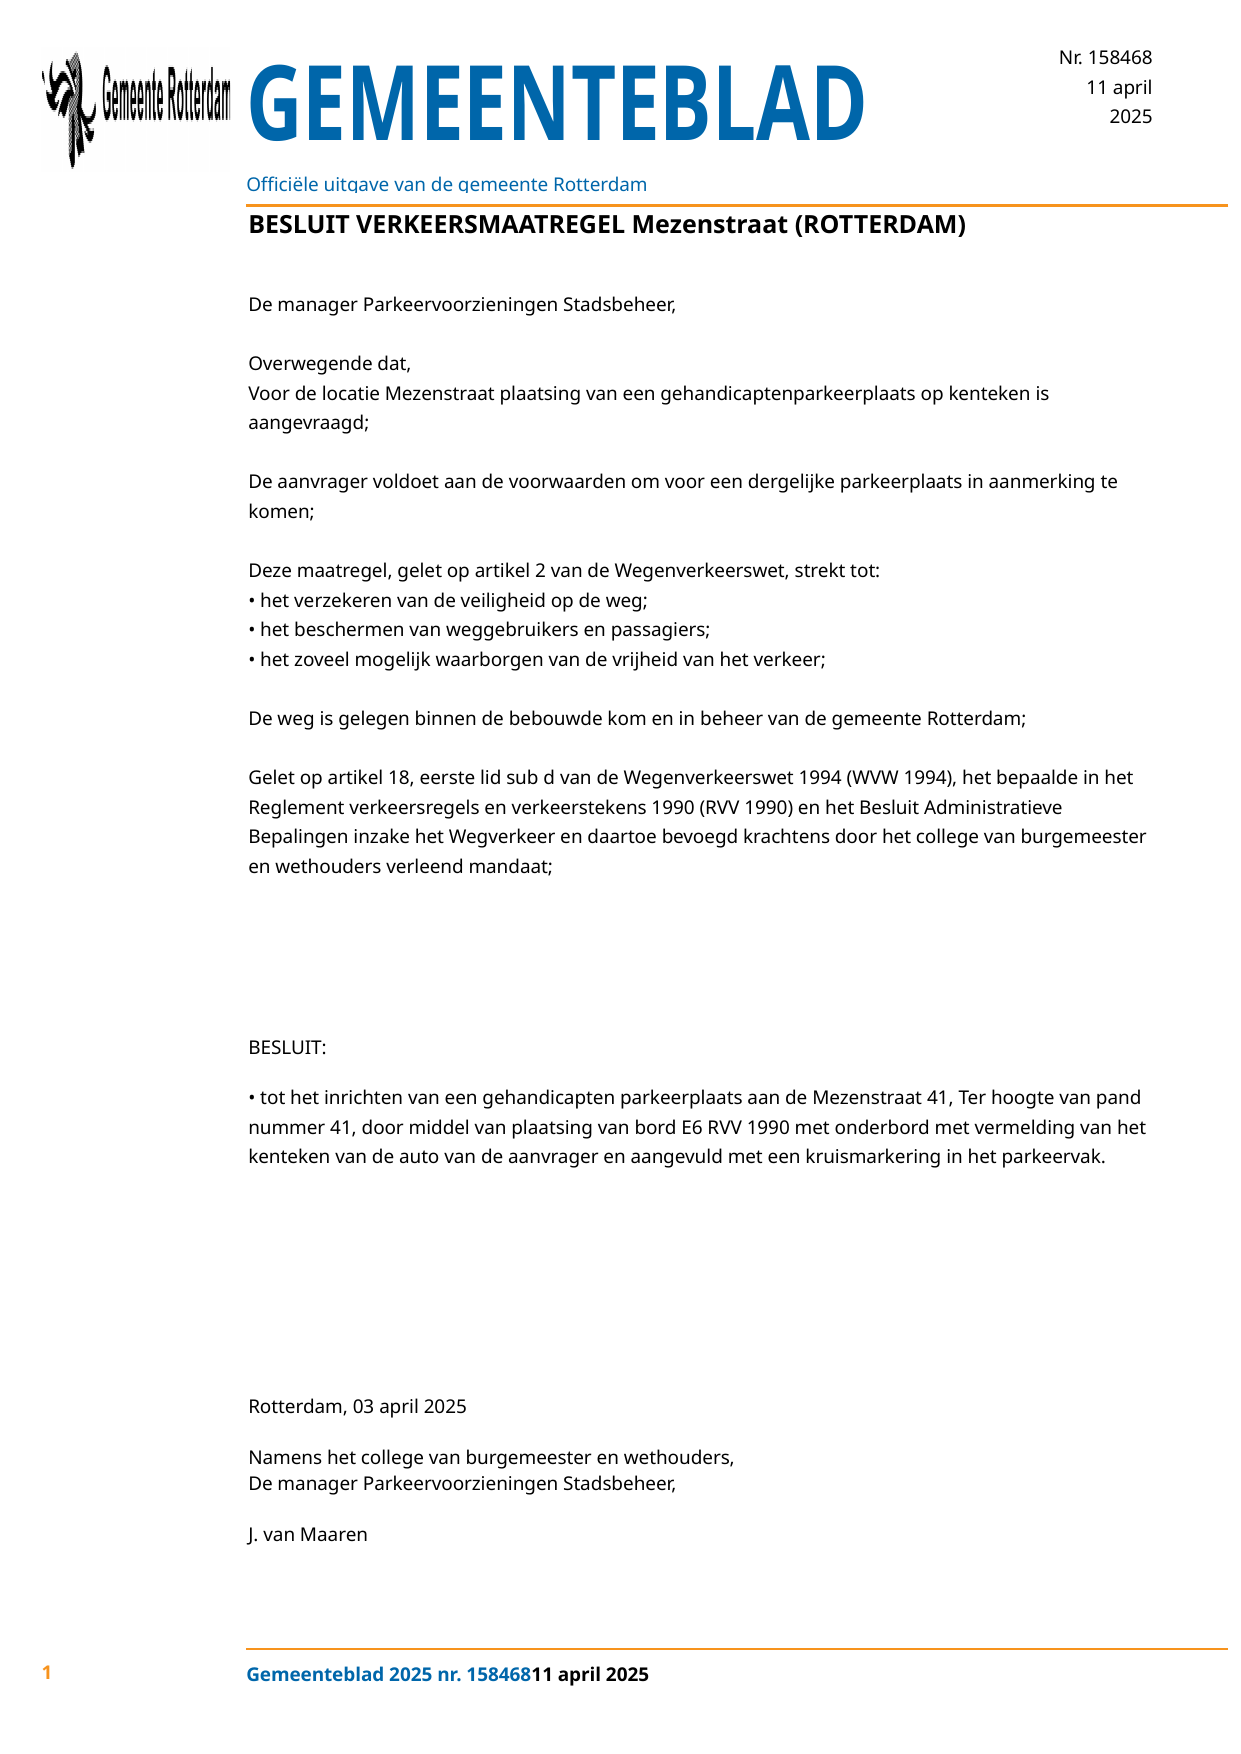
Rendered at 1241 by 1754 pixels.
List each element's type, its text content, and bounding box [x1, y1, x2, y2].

picture [41, 47, 231, 172]
text Rotterdam, 03 april 2025 [248, 1393, 1152, 1419]
text Deze maatregel, gelet op artikel 2 van de Wegenverkeerswet, strekt tot: [248, 557, 1152, 583]
text BESLUIT VERKEERSMAATREGEL Mezenstraat (ROTTERDAM) [248, 207, 1152, 241]
text • het verzekeren van de veiligheid op de weg; [248, 587, 1152, 613]
text • tot het inrichten van een gehandicapten parkeerplaats aan de Mezenstraat 41, Ter hoogte van pand nummer 41, door middel van plaatsing van bord E6 RVV 1990 met onderbord met vermelding van het kenteken van de auto van de aanvrager en aangevuld met een kruismarkering in het parkeervak. [248, 1084, 1152, 1169]
text De aanvrager voldoet aan de voorwaarden om voor een dergelijke parkeerplaats in aanmerking te komen; [248, 468, 1152, 524]
text • het beschermen van weggebruikers en passagiers; [248, 616, 1152, 642]
text De manager Parkeervoorzieningen Stadsbeheer, [248, 1470, 1152, 1496]
text Voor de locatie Mezenstraat plaatsing van een gehandicaptenparkeerplaats op kenteken is aangevraagd; [248, 380, 1152, 435]
text BESLUIT: [248, 1034, 1152, 1060]
text De weg is gelegen binnen de bebouwde kom en in beheer van de gemeente Rotterdam; [248, 705, 1152, 731]
text Overwegende dat, [248, 350, 1152, 376]
text • het zoveel mogelijk waarborgen van de vrijheid van het verkeer; [248, 646, 1152, 672]
text Gelet op artikel 18, eerste lid sub d van de Wegenverkeerswet 1994 (WVW 1994), het bepaalde in het Reglement verkeersregels en verkeerstekens 1990 (RVV 1990) en het Besluit Administratieve Bepalingen inzake het Wegverkeer en daartoe bevoegd krachtens door het college van burgemeester en wethouders verleend mandaat; [248, 764, 1152, 879]
text Namens het college van burgemeester en wethouders, [248, 1444, 1152, 1470]
text De manager Parkeervoorzieningen Stadsbeheer, [248, 291, 1152, 317]
text J. van Maaren [248, 1522, 1152, 1547]
